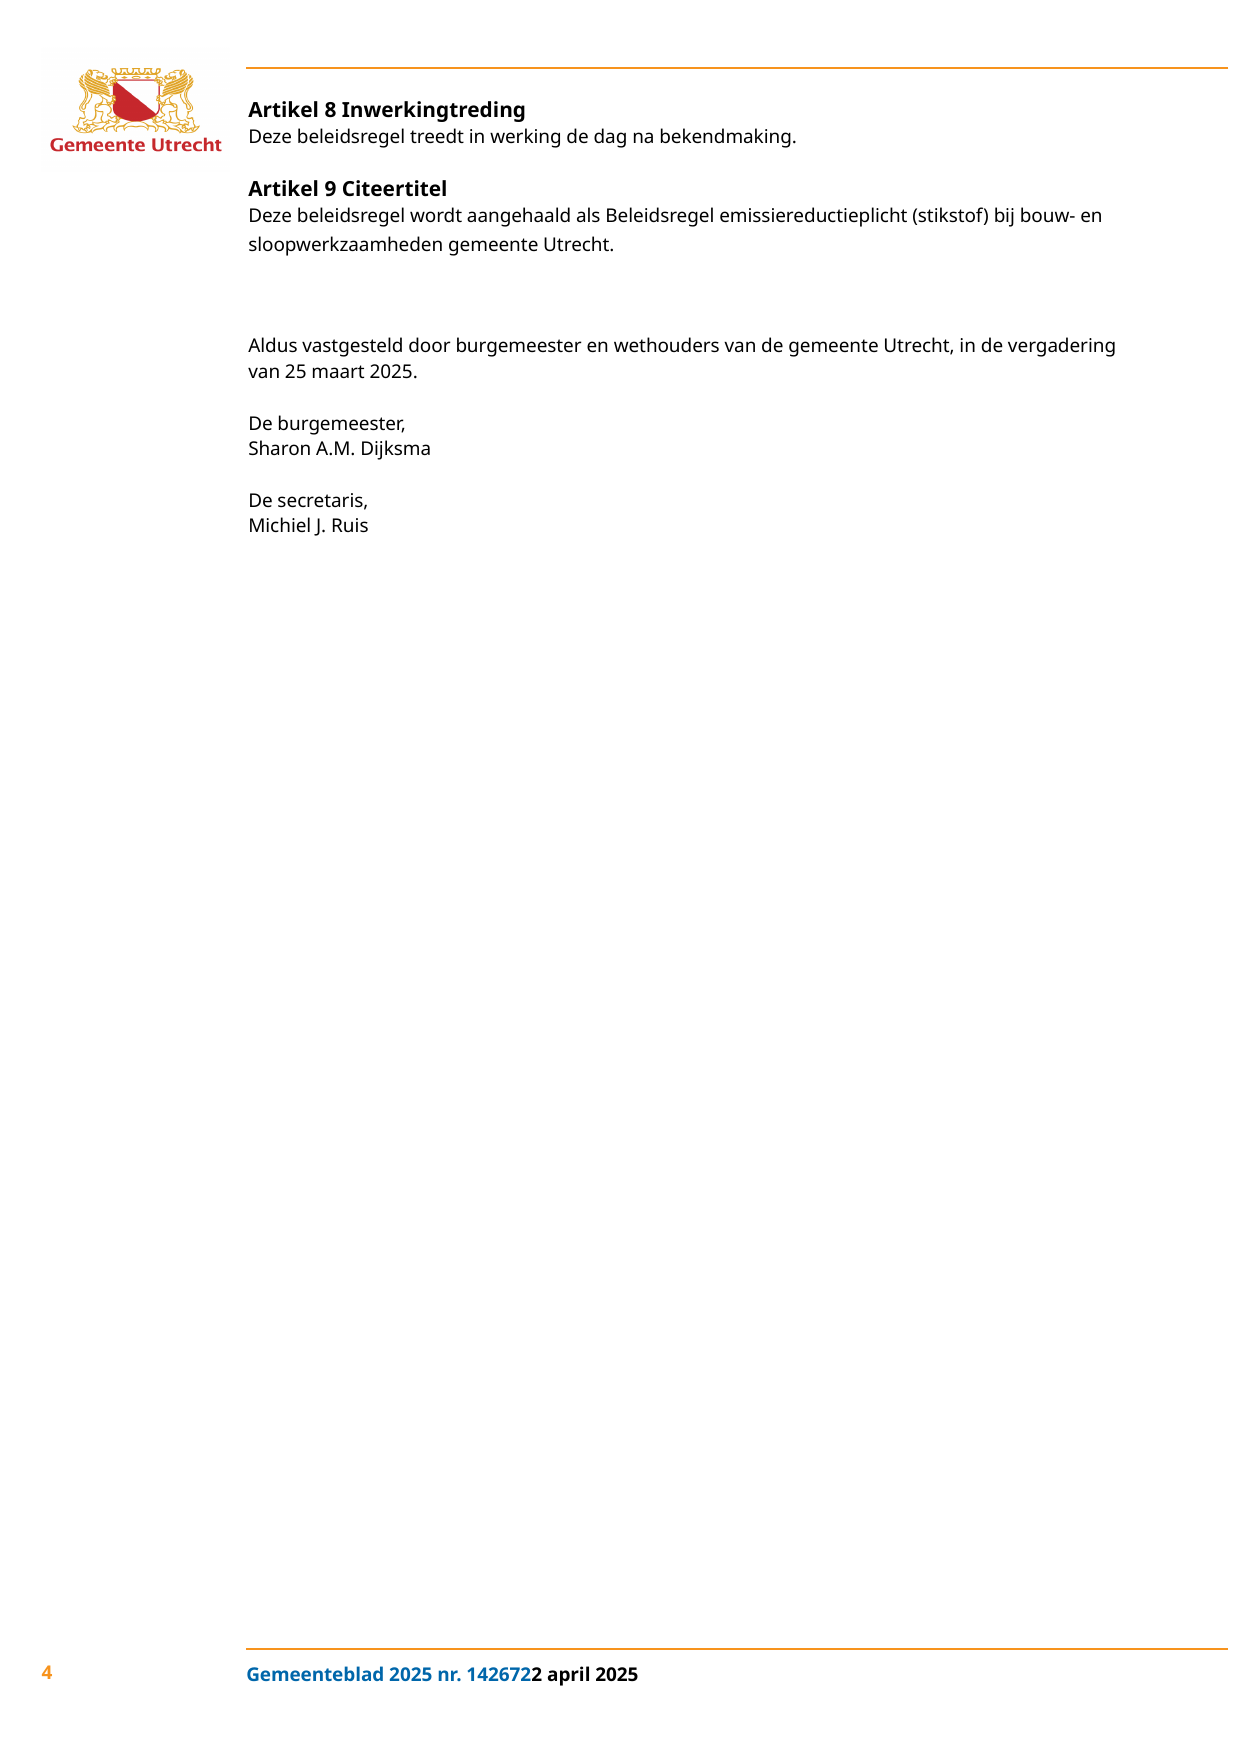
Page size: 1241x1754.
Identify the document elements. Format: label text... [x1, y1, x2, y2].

text Aldus vastgesteld door burgemeester en wethouders van de gemeente Utrecht, in de vergadering van 25 maart 2025. [248, 333, 1152, 384]
picture [41, 47, 231, 172]
text Sharon A.M. Dijksma [248, 436, 1152, 461]
text De burgemeester, [248, 410, 1152, 436]
text Artikel 9 Citeertitel [248, 174, 1152, 202]
text Michiel J. Ruis [248, 513, 1152, 538]
text Deze beleidsregel treedt in werking de dag na bekendmaking. [248, 123, 1152, 149]
text De secretaris, [248, 487, 1152, 513]
text Artikel 8 Inwerkingtreding [248, 95, 1152, 123]
text Deze beleidsregel wordt aangehaald als Beleidsregel emissiereductieplicht (stikstof) bij bouw- en sloopwerkzaamheden gemeente Utrecht. [248, 202, 1152, 257]
